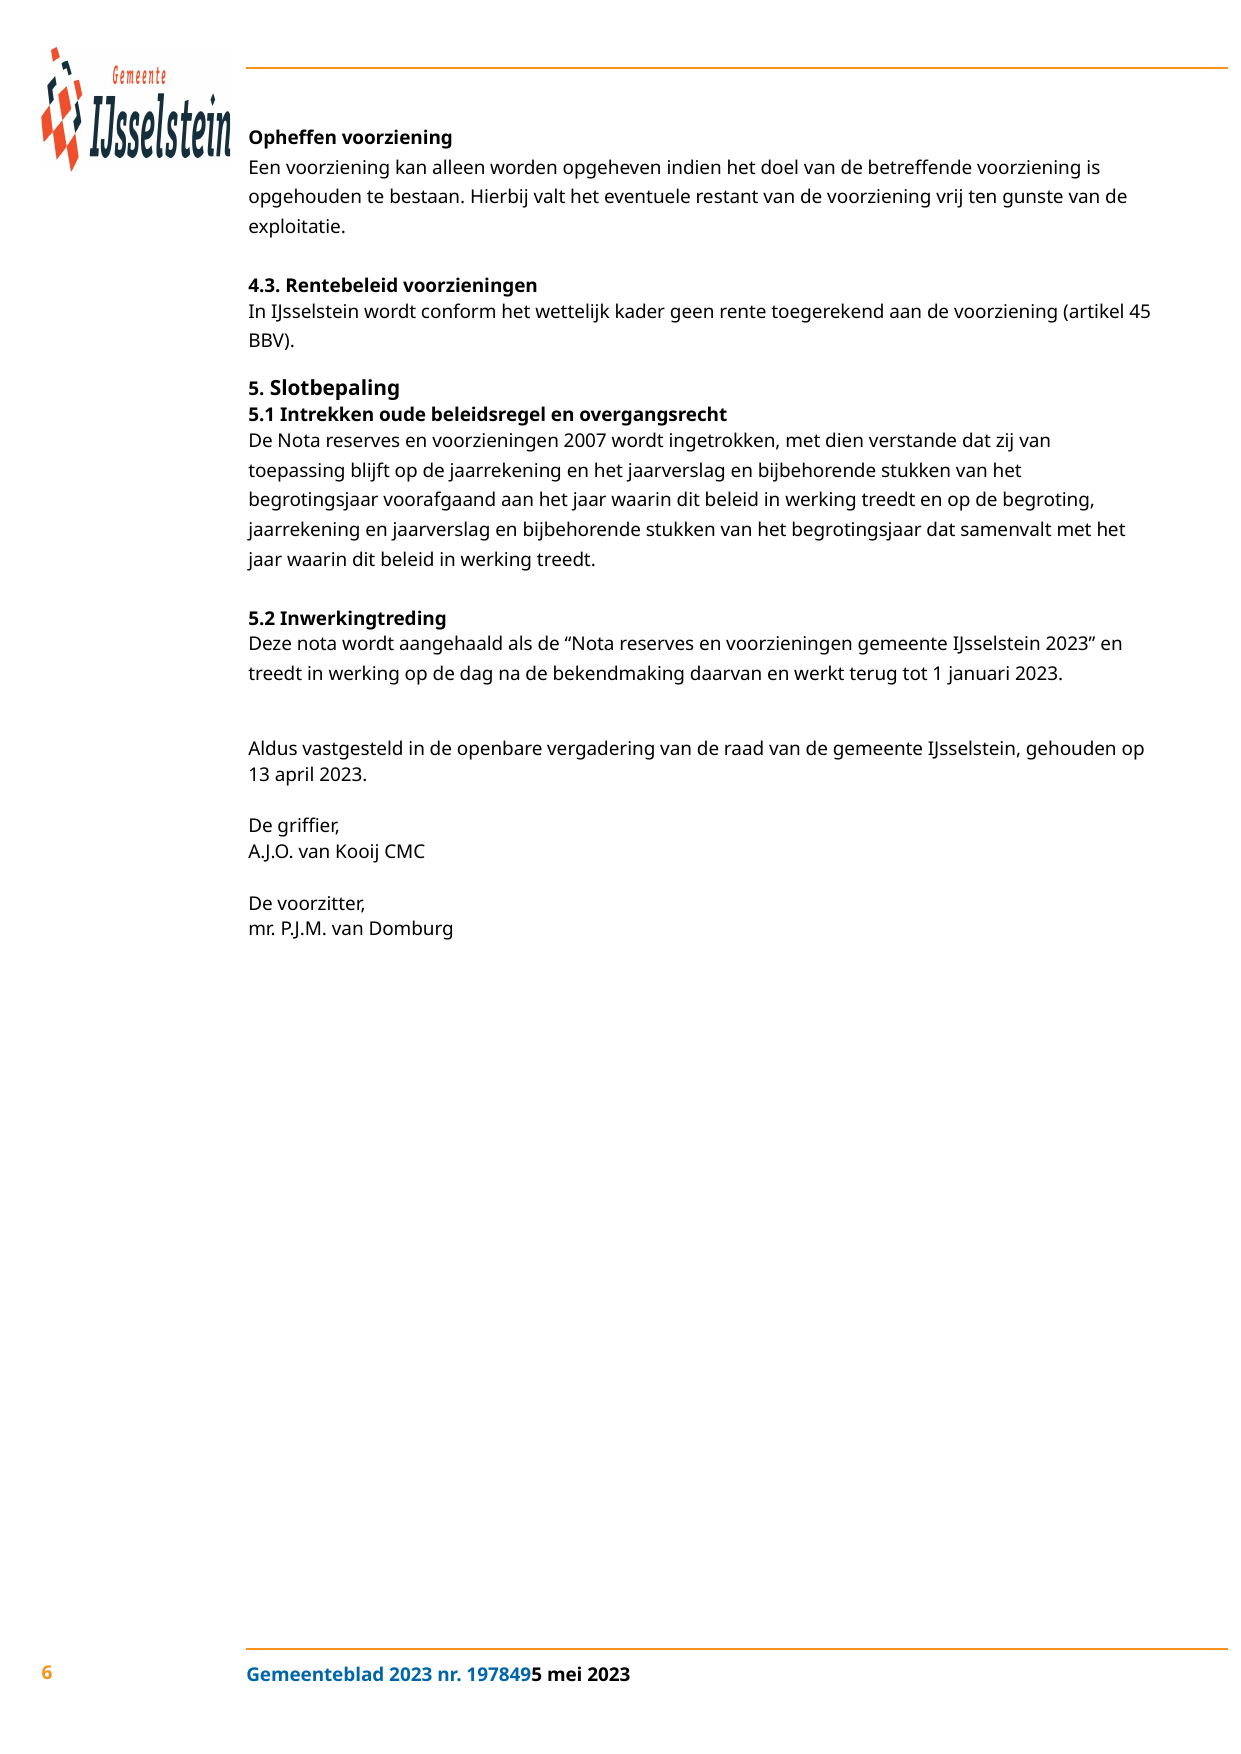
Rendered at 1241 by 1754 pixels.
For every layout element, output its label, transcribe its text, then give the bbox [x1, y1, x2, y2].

picture [41, 47, 231, 172]
text 5.2 Inwerkingtreding [248, 605, 1152, 631]
text 5. Slotbepaling [248, 373, 1152, 402]
text In IJsselstein wordt conform het wettelijk kader geen rente toegerekend aan de voorziening (artikel 45 BBV). [248, 298, 1152, 353]
text Deze nota wordt aangehaald als de “Nota reserves en voorzieningen gemeente IJsselstein 2023” en treedt in werking op de dag na de bekendmaking daarvan en werkt terug tot 1 januari 2023. [248, 631, 1152, 686]
text Een voorziening kan alleen worden opgeheven indien het doel van de betreffende voorziening is opgehouden te bestaan. Hierbij valt het eventuele restant van de voorziening vrij ten gunste van de exploitatie. [248, 154, 1152, 239]
text mr. P.J.M. van Domburg [248, 916, 1152, 941]
text Opheffen voorziening [248, 124, 1152, 150]
text De voorzitter, [248, 890, 1152, 916]
text A.J.O. van Kooij CMC [248, 838, 1152, 864]
text De Nota reserves en voorzieningen 2007 wordt ingetrokken, met dien verstande dat zij van toepassing blijft op de jaarrekening en het jaarverslag en bijbehorende stukken van het begrotingsjaar voorafgaand aan het jaar waarin dit beleid in werking treedt en op de begroting, jaarrekening en jaarverslag en bijbehorende stukken van het begrotingsjaar dat samenvalt met het jaar waarin dit beleid in werking treedt. [248, 427, 1152, 571]
text Aldus vastgesteld in de openbare vergadering van de raad van de gemeente IJsselstein, gehouden op 13 april 2023. [248, 735, 1152, 787]
text De griffier, [248, 813, 1152, 838]
text 5.1 Intrekken oude beleidsregel en overgangsrecht [248, 402, 1152, 427]
text 4.3. Rentebeleid voorzieningen [248, 272, 1152, 298]
